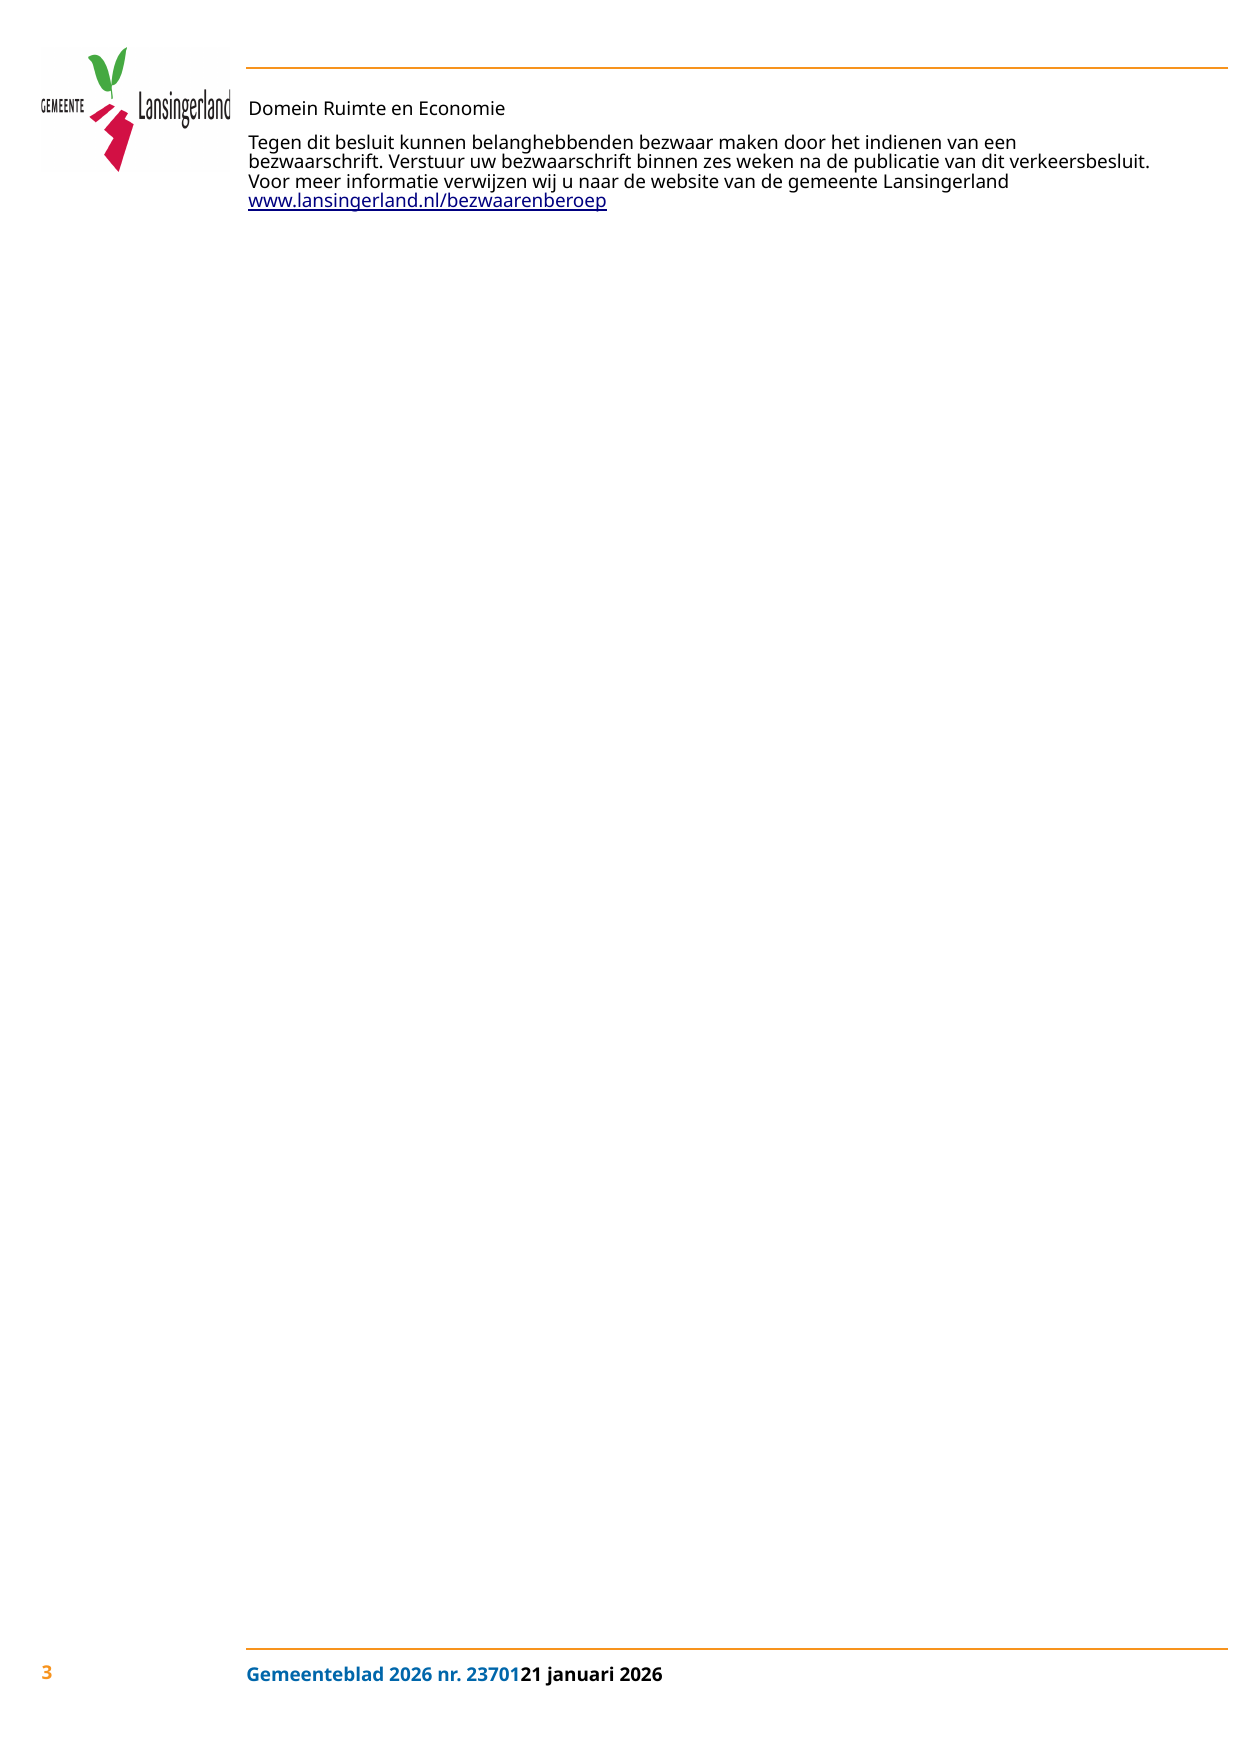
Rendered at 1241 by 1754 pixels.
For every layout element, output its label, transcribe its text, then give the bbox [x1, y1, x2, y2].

text Tegen dit besluit kunnen belanghebbenden bezwaar maken door het indienen van een bezwaarschrift. Verstuur uw bezwaarschrift binnen zes weken na de publicatie van dit verkeersbesluit. Voor meer informatie verwijzen wij u naar de website van de gemeente Lansingerland www.lansingerland.nl/bezwaarenberoep [248, 134, 1152, 211]
text Domein Ruimte en Economie [248, 95, 1152, 121]
picture [41, 47, 231, 172]
